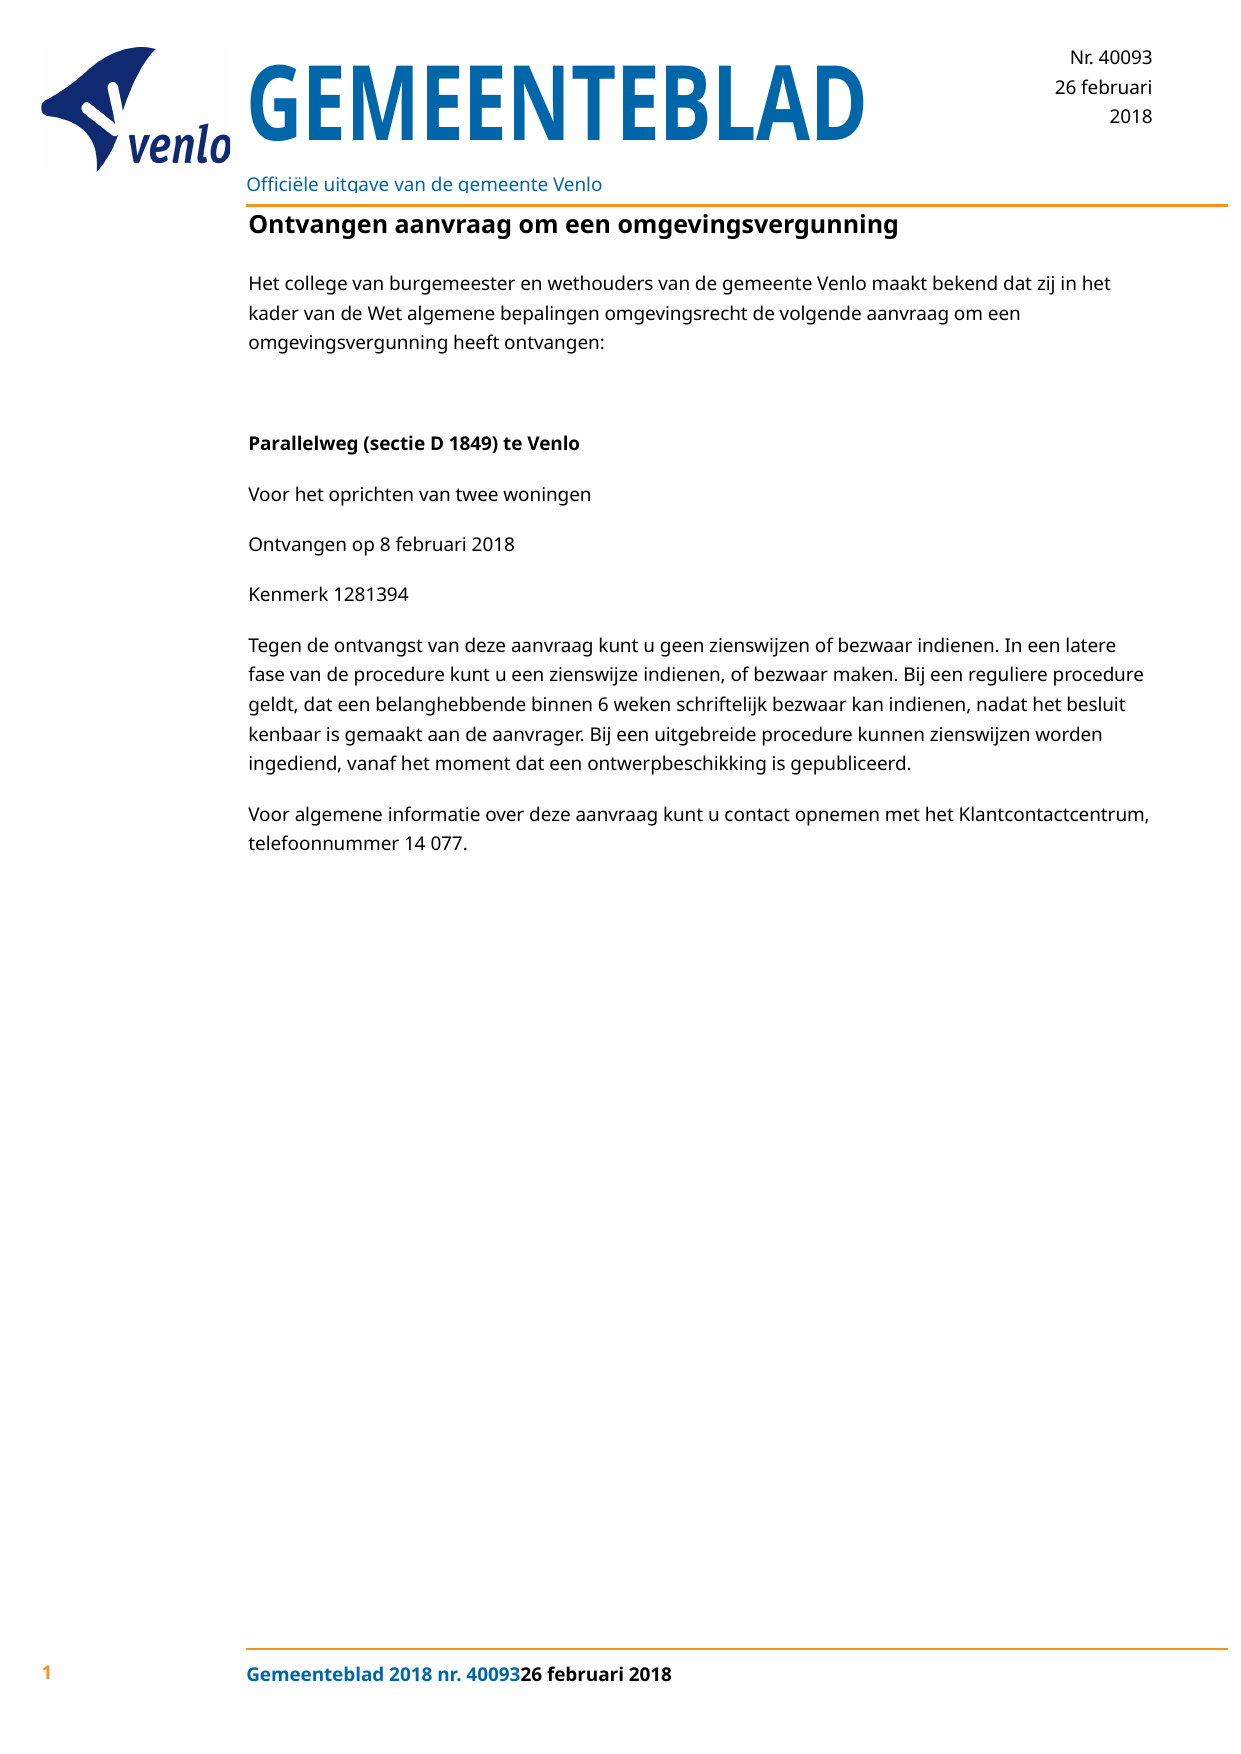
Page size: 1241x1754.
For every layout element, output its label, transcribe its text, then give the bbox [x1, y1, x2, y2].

text Ontvangen aanvraag om een omgevingsvergunning [248, 207, 1152, 241]
text Voor algemene informatie over deze aanvraag kunt u contact opnemen met het Klantcontactcentrum, telefoonnummer 14 077. [248, 801, 1152, 856]
text Tegen de ontvangst van deze aanvraag kunt u geen zienswijzen of bezwaar indienen. In een latere fase van de procedure kunt u een zienswijze indienen, of bezwaar maken. Bij een reguliere procedure geldt, dat een belanghebbende binnen 6 weken schriftelijk bezwaar kan indienen, nadat het besluit kenbaar is gemaakt aan de aanvrager. Bij een uitgebreide procedure kunnen zienswijzen worden ingediend, vanaf het moment dat een ontwerpbeschikking is gepubliceerd. [248, 632, 1152, 776]
text Het college van burgemeester en wethouders van de gemeente Venlo maakt bekend dat zij in het kader van de Wet algemene bepalingen omgevingsrecht de volgende aanvraag om een omgevingsvergunning heeft ontvangen: [248, 270, 1152, 355]
text Parallelweg (sectie D 1849) te Venlo [248, 430, 1152, 456]
text Voor het oprichten van twee woningen [248, 481, 1152, 506]
text Kenmerk 1281394 [248, 582, 1152, 607]
picture [41, 47, 231, 172]
text Ontvangen op 8 februari 2018 [248, 531, 1152, 557]
